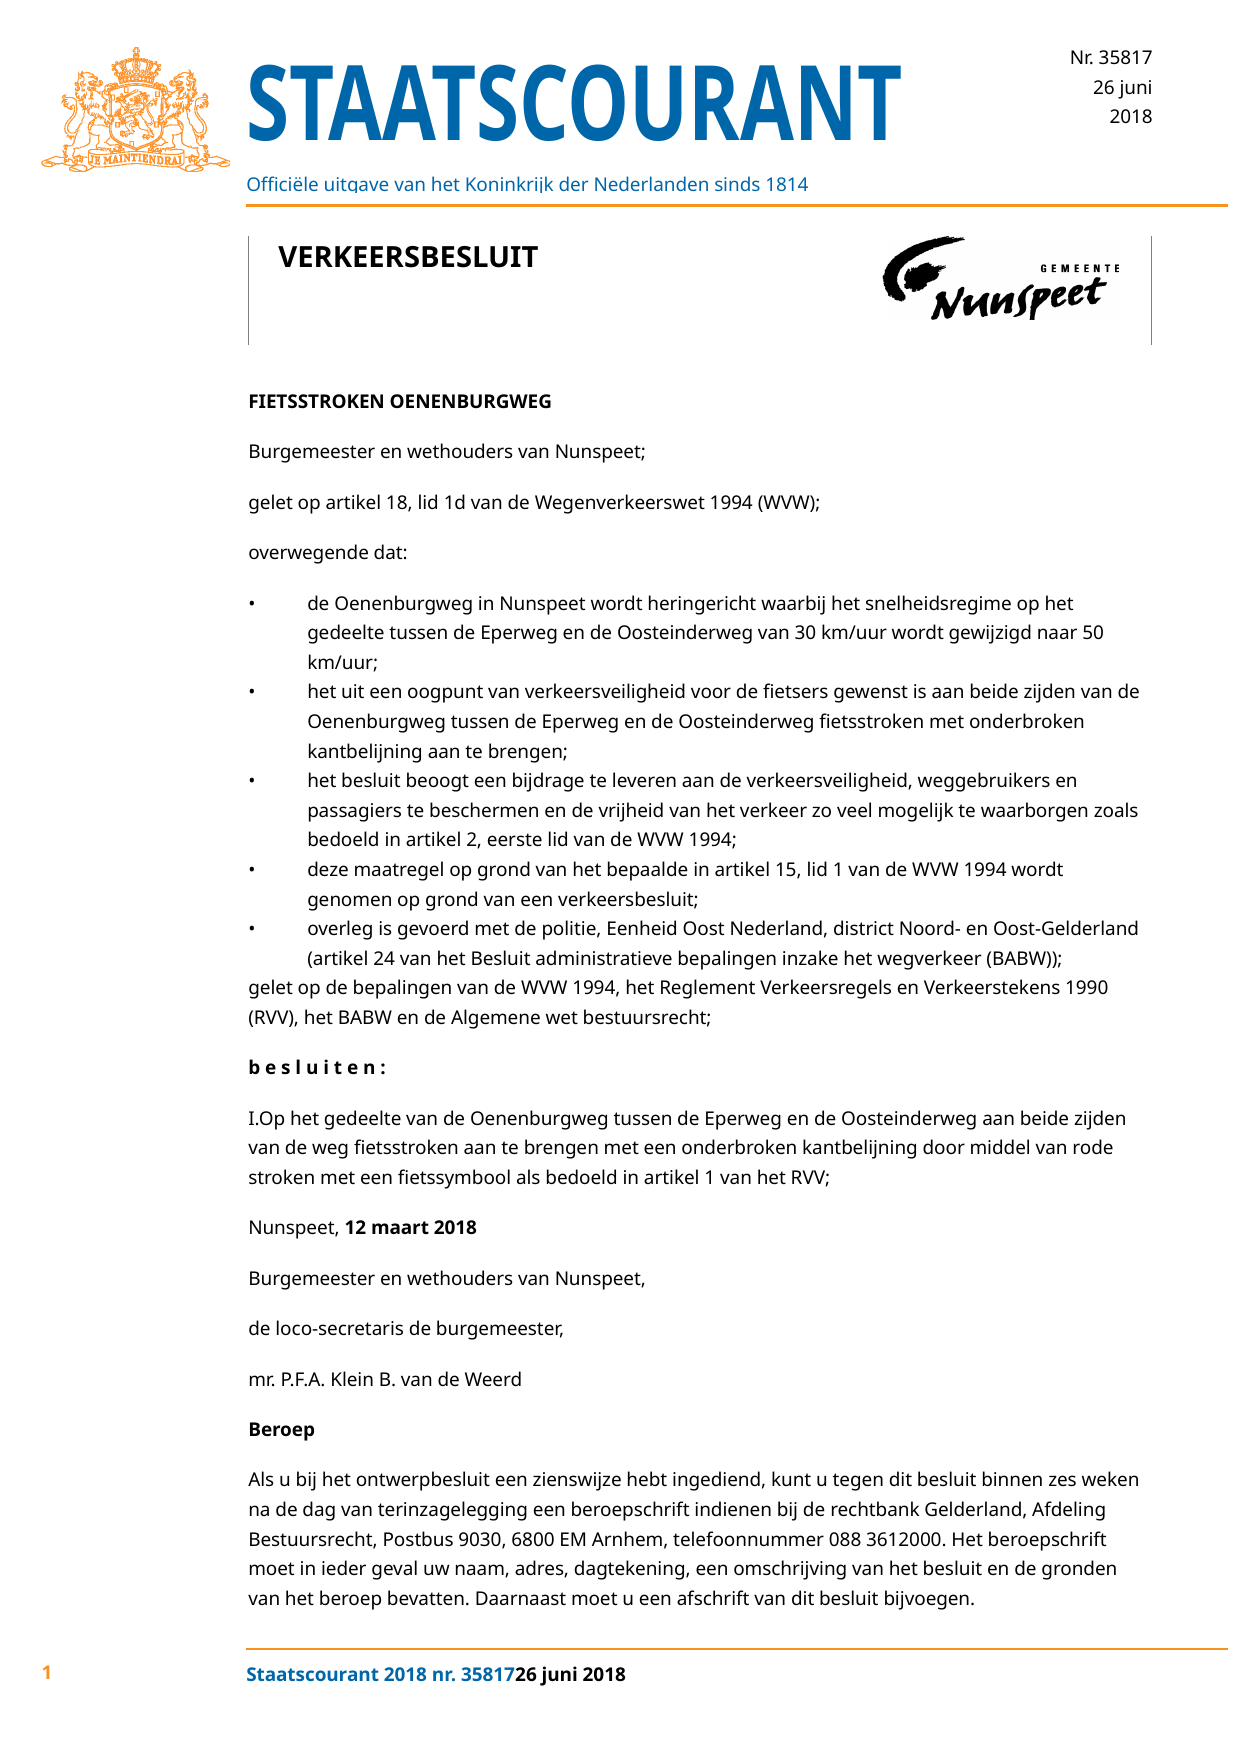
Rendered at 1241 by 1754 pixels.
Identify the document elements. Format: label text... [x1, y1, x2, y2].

text gelet op de bepalingen van de WVW 1994, het Reglement Verkeersregels en Verkeerstekens 1990 (RVV), het BABW en de Algemene wet bestuursrecht; [248, 974, 1152, 1030]
table_header [850, 236, 882, 319]
list het uit een oogpunt van verkeersveiligheid voor de fietsers gewenst is aan beide zijden van de Oenenburgweg tussen de Eperweg en de Oosteinderweg fietsstroken met onderbroken kantbelijning aan te brengen; [248, 679, 1152, 764]
text FIETSSTROKEN OENENBURGWEG [248, 388, 1152, 414]
text I.Op het gedeelte van de Oenenburgweg tussen de Eperweg en de Oosteinderweg aan beide zijden van de weg fietsstroken aan te brengen met een onderbroken kantbelijning door middel van rode stroken met een fietssymbool als bedoeld in artikel 1 van het RVV; [248, 1105, 1152, 1190]
text Burgemeester en wethouders van Nunspeet; [248, 439, 1152, 464]
list overleg is gevoerd met de politie, Eenheid Oost Nederland, district Noord- en Oost-Gelderland (artikel 24 van het Besluit administratieve bepalingen inzake het wegverkeer (BABW)); [248, 915, 1152, 971]
table_header [850, 320, 1151, 345]
text Burgemeester en wethouders van Nunspeet, [248, 1265, 1152, 1291]
text de loco-secretaris de burgemeester, [248, 1315, 1152, 1341]
list deze maatregel op grond van het bepaalde in artikel 15, lid 1 van de WVW 1994 wordt genomen op grond van een verkeersbesluit; [248, 856, 1152, 912]
table_header [1119, 236, 1151, 319]
table_header VERKEERSBESLUIT [249, 236, 850, 345]
picture [882, 236, 1119, 320]
text overwegende dat: [248, 539, 1152, 565]
text b e s l u i t e n : [248, 1054, 1152, 1080]
picture [41, 47, 231, 172]
list de Oenenburgweg in Nunspeet wordt heringericht waarbij het snelheidsregime op het gedeelte tussen de Eperweg en de Oosteinderweg van 30 km/uur wordt gewijzigd naar 50 km/uur; [248, 590, 1152, 675]
text Nunspeet, 12 maart 2018 [248, 1214, 1152, 1240]
text gelet op artikel 18, lid 1d van de Wegenverkeerswet 1994 (WVW); [248, 489, 1152, 515]
text mr. P.F.A. Klein B. van de Weerd [248, 1366, 1152, 1392]
list het besluit beoogt een bijdrage te leveren aan de verkeersveiligheid, weggebruikers en passagiers te beschermen en de vrijheid van het verkeer zo veel mogelijk te waarborgen zoals bedoeld in artikel 2, eerste lid van de WVW 1994; [248, 767, 1152, 852]
text Als u bij het ontwerpbesluit een zienswijze hebt ingediend, kunt u tegen dit besluit binnen zes weken na de dag van terinzagelegging een beroepschrift indienen bij de rechtbank Gelderland, Afdeling Bestuursrecht, Postbus 9030, 6800 EM Arnhem, telefoonnummer 088 3612000. Het beroepschrift moet in ieder geval uw naam, adres, dagtekening, een omschrijving van het besluit en de gronden van het beroep bevatten. Daarnaast moet u een afschrift van dit besluit bijvoegen. [248, 1467, 1152, 1611]
text Beroep [248, 1416, 1152, 1442]
